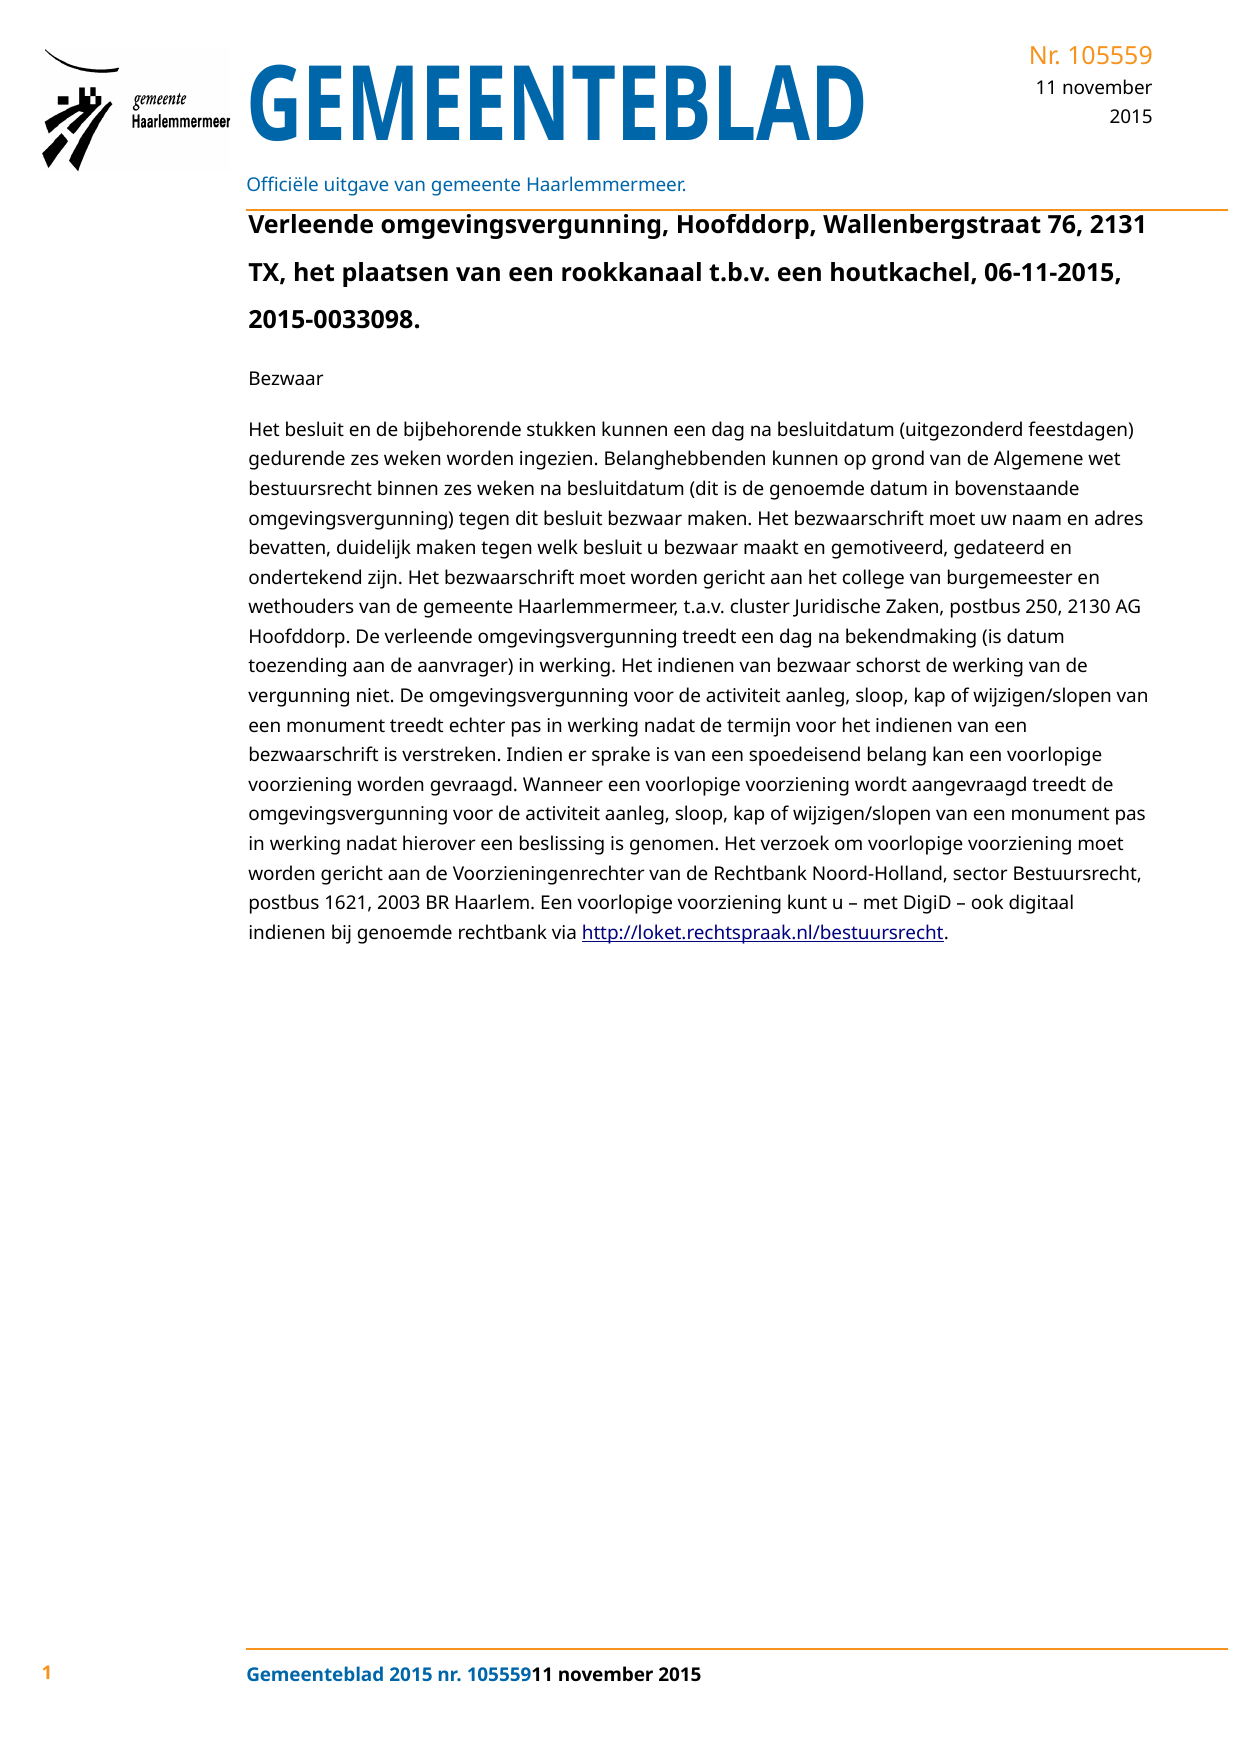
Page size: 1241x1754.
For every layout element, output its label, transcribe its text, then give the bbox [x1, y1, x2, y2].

text Verleende omgevingsvergunning, Hoofddorp, Wallenbergstraat 76, 2131 TX, het plaatsen van een rookkanaal t.b.v. een houtkachel, 06-11-2015, 2015-0033098. [248, 211, 1152, 336]
text Bezwaar [248, 366, 1152, 391]
picture [41, 47, 231, 172]
text Het besluit en de bijbehorende stukken kunnen een dag na besluitdatum (uitgezonderd feestdagen) gedurende zes weken worden ingezien. Belanghebbenden kunnen op grond van de Algemene wet bestuursrecht binnen zes weken na besluitdatum (dit is de genoemde datum in bovenstaande omgevingsvergunning) tegen dit besluit bezwaar maken. Het bezwaarschrift moet uw naam en adres bevatten, duidelijk maken tegen welk besluit u bezwaar maakt en gemotiveerd, gedateerd en ondertekend zijn. Het bezwaarschrift moet worden gericht aan het college van burgemeester en wethouders van de gemeente Haarlemmermeer, t.a.v. cluster Juridische Zaken, postbus 250, 2130 AG Hoofddorp. De verleende omgevingsvergunning treedt een dag na bekendmaking (is datum toezending aan de aanvrager) in werking. Het indienen van bezwaar schorst de werking van de vergunning niet. De omgevingsvergunning voor de activiteit aanleg, sloop, kap of wijzigen/slopen van een monument treedt echter pas in werking nadat de termijn voor het indienen van een bezwaarschrift is verstreken. Indien er sprake is van een spoedeisend belang kan een voorlopige voorziening worden gevraagd. Wanneer een voorlopige voorziening wordt aangevraagd treedt de omgevingsvergunning voor de activiteit aanleg, sloop, kap of wijzigen/slopen van een monument pas in werking nadat hierover een beslissing is genomen. Het verzoek om voorlopige voorziening moet worden gericht aan de Voorzieningenrechter van de Rechtbank Noord-Holland, sector Bestuursrecht, postbus 1621, 2003 BR Haarlem. Een voorlopige voorziening kunt u – met DigiD – ook digitaal indienen bij genoemde rechtbank via http://loket.rechtspraak.nl/bestuursrecht. [248, 416, 1152, 944]
